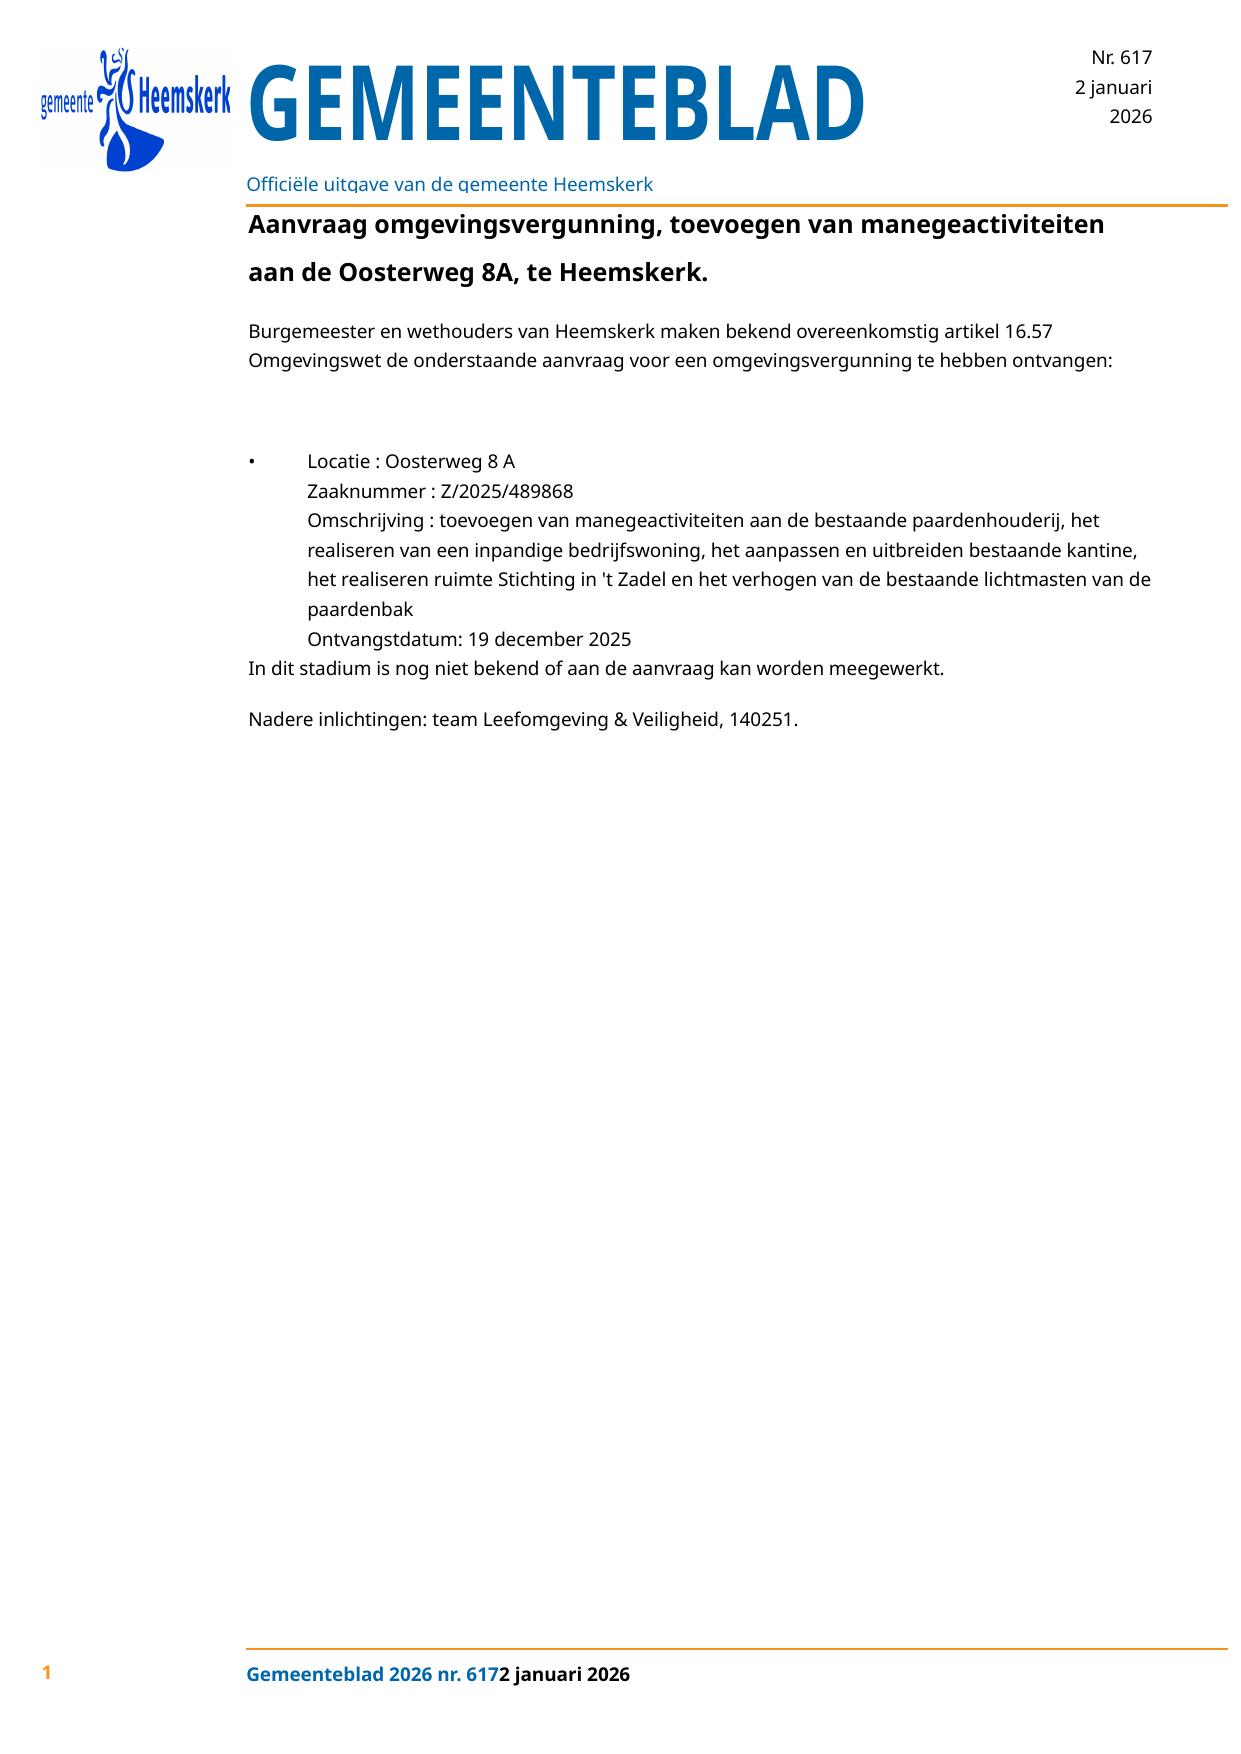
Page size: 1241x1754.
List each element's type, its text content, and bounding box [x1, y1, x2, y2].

text Burgemeester en wethouders van Heemskerk maken bekend overeenkomstig artikel 16.57 Omgevingswet de onderstaande aanvraag voor een omgevingsvergunning te hebben ontvangen: [248, 318, 1152, 373]
picture [41, 47, 231, 172]
list Omschrijving : toevoegen van manegeactiviteiten aan de bestaande paardenhouderij, het realiseren van een inpandige bedrijfswoning, het aanpassen en uitbreiden bestaande kantine, het realiseren ruimte Stichting in 't Zadel en het verhogen van de bestaande lichtmasten van de paardenbak [248, 507, 1152, 622]
list Locatie : Oosterweg 8 A [248, 448, 1152, 474]
text Aanvraag omgevingsvergunning, toevoegen van manegeactiviteiten aan de Oosterweg 8A, te Heemskerk. [248, 207, 1152, 288]
text In dit stadium is nog niet bekend of aan de aanvraag kan worden meegewerkt. [248, 655, 1152, 681]
list Zaaknummer : Z/2025/489868 [248, 478, 1152, 504]
list Ontvangstdatum: 19 december 2025 [248, 626, 1152, 652]
text Nadere inlichtingen: team Leefomgeving & Veiligheid, 140251. [248, 706, 1152, 732]
